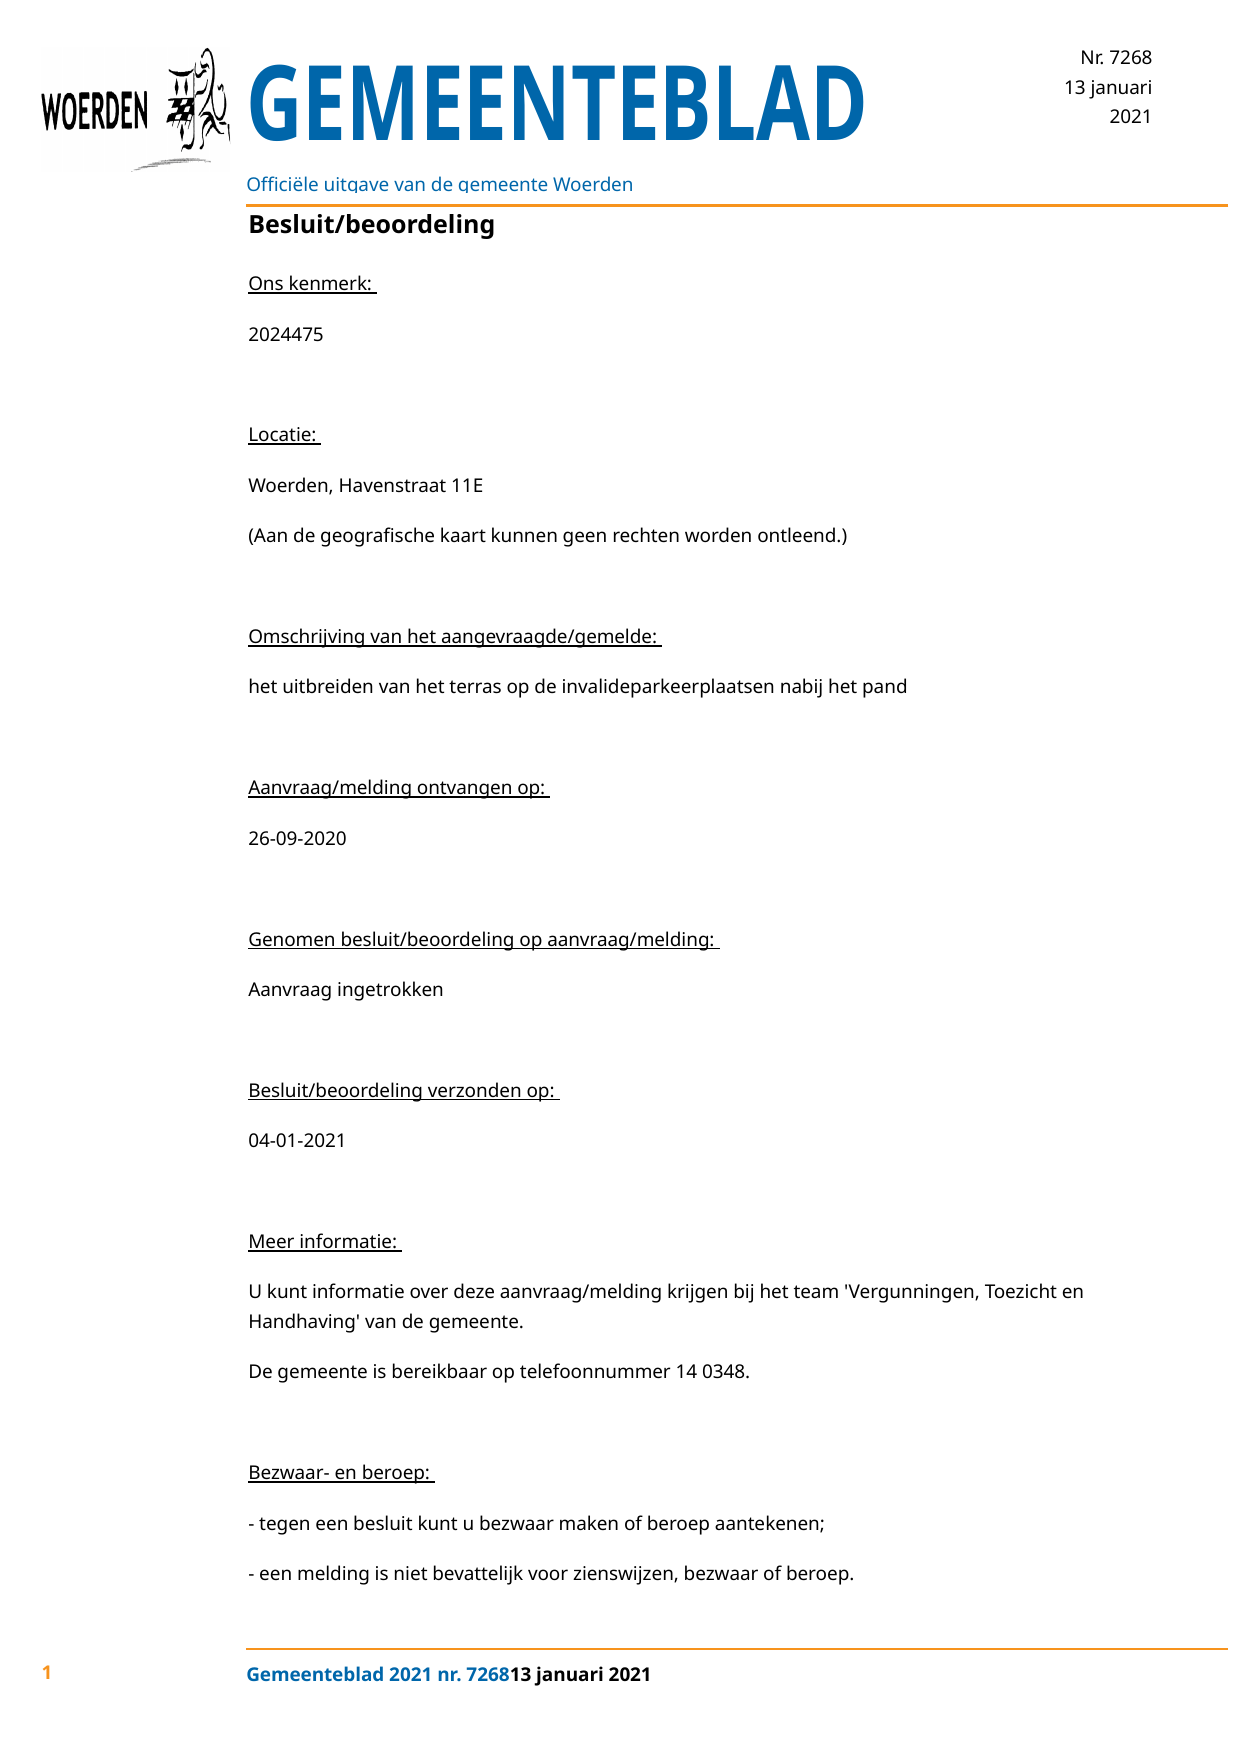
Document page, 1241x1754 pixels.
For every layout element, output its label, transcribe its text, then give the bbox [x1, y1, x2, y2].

text Aanvraag ingetrokken [248, 976, 1152, 1002]
text Genomen besluit/beoordeling op aanvraag/melding: [248, 926, 1152, 951]
text Aanvraag/melding ontvangen op: [248, 774, 1152, 800]
text Ons kenmerk: [248, 270, 1152, 296]
text Locatie: [248, 422, 1152, 447]
text Besluit/beoordeling verzonden op: [248, 1077, 1152, 1103]
text - een melding is niet bevattelijk voor zienswijzen, bezwaar of beroep. [248, 1560, 1152, 1586]
text 26-09-2020 [248, 825, 1152, 851]
picture [41, 47, 231, 172]
text het uitbreiden van het terras op de invalideparkeerplaatsen nabij het pand [248, 674, 1152, 699]
text Besluit/beoordeling [248, 207, 1152, 241]
text Woerden, Havenstraat 11E [248, 472, 1152, 498]
text Meer informatie: [248, 1228, 1152, 1254]
text Bezwaar- en beroep: [248, 1459, 1152, 1485]
text 04-01-2021 [248, 1127, 1152, 1153]
text - tegen een besluit kunt u bezwaar maken of beroep aantekenen; [248, 1510, 1152, 1536]
text (Aan de geografische kaart kunnen geen rechten worden ontleend.) [248, 522, 1152, 548]
text De gemeente is bereikbaar op telefoonnummer 14 0348. [248, 1359, 1152, 1384]
text U kunt informatie over deze aanvraag/melding krijgen bij het team 'Vergunningen, Toezicht en Handhaving' van de gemeente. [248, 1279, 1152, 1334]
text 2024475 [248, 321, 1152, 346]
text Omschrijving van het aangevraagde/gemelde: [248, 623, 1152, 649]
